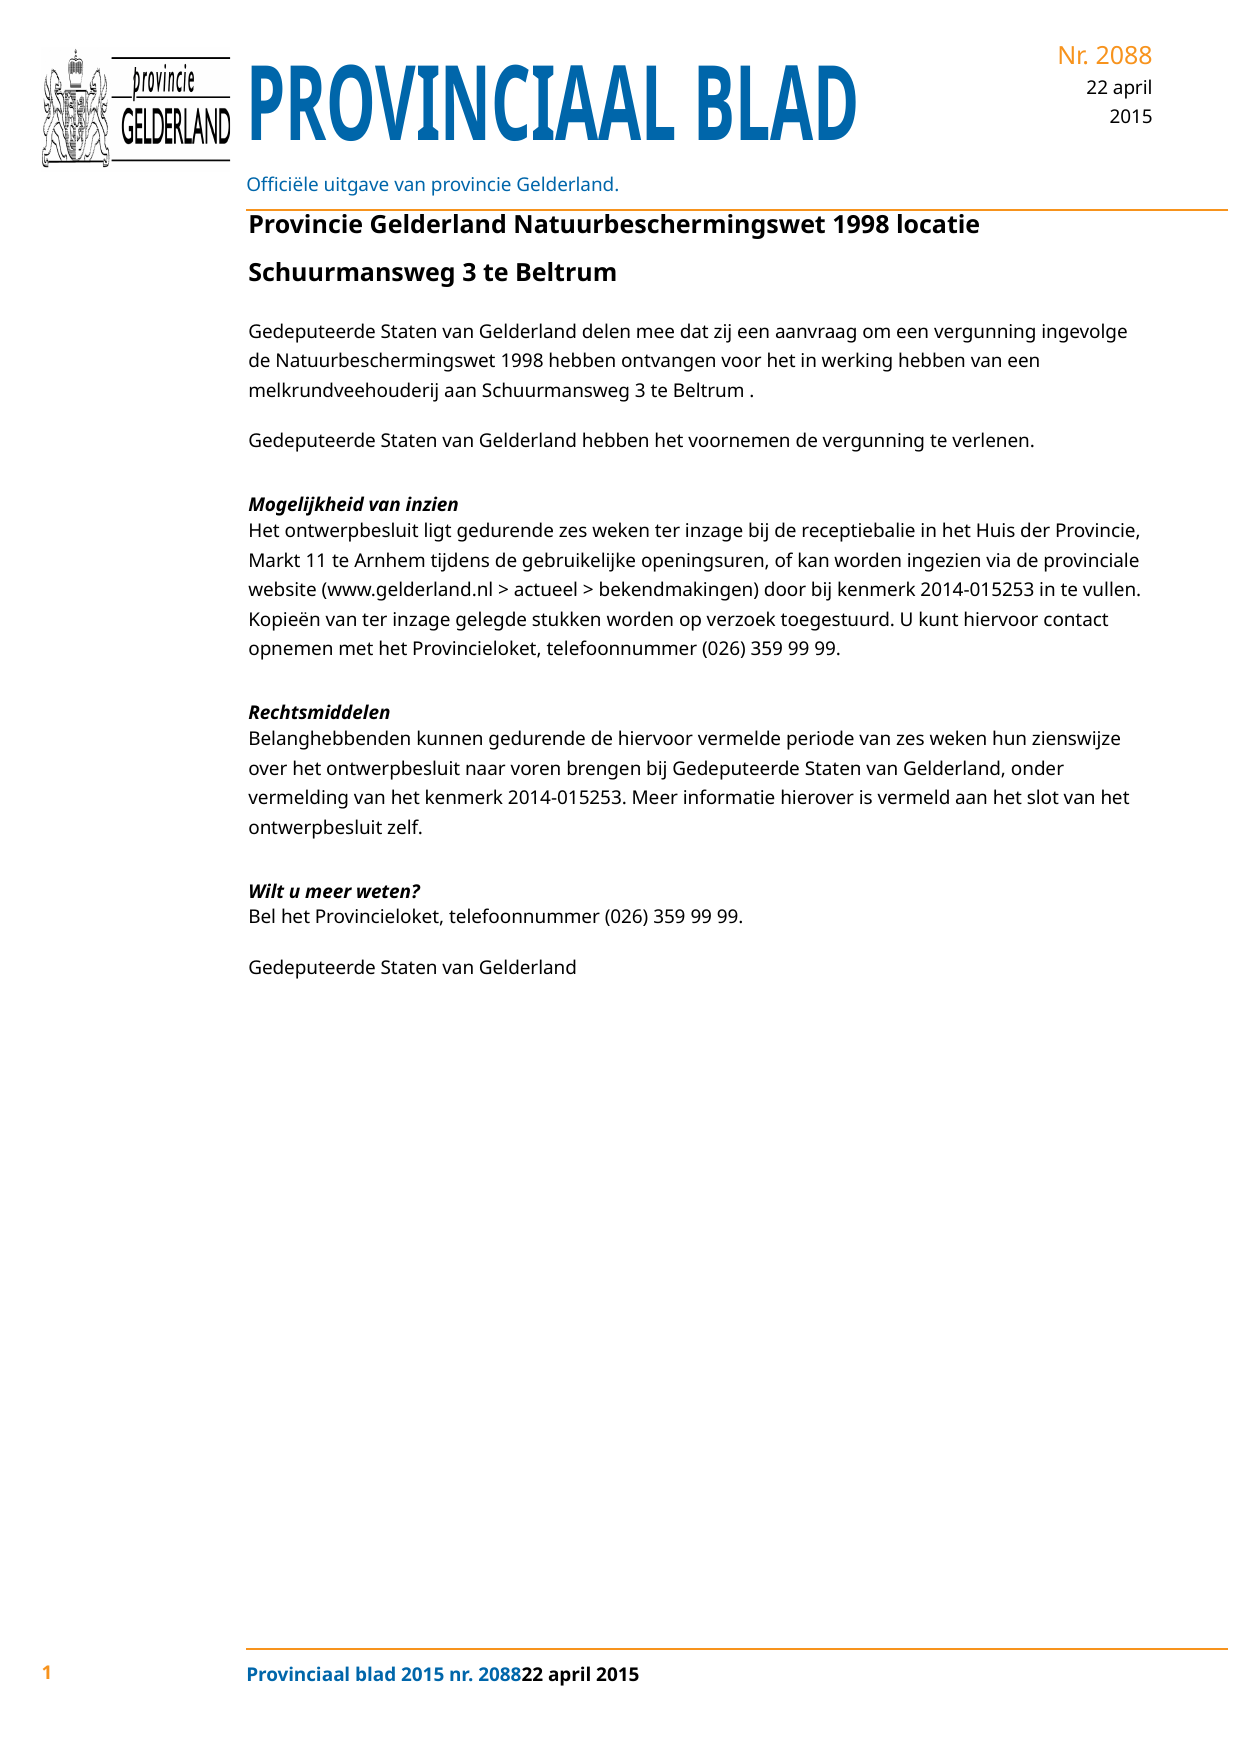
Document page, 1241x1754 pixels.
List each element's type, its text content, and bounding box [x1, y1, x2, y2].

picture [41, 47, 231, 172]
text Gedeputeerde Staten van Gelderland hebben het voornemen de vergunning te verlenen. [248, 427, 1152, 453]
text Het ontwerpbesluit ligt gedurende zes weken ter inzage bij de receptiebalie in het Huis der Provincie, Markt 11 te Arnhem tijdens de gebruikelijke openingsuren, of kan worden ingezien via de provinciale website (www.gelderland.nl > actueel > bekendmakingen) door bij kenmerk 2014-015253 in te vullen. Kopieën van ter inzage gelegde stukken worden op verzoek toegestuurd. U kunt hiervoor contact opnemen met het Provincieloket, telefoonnummer (026) 359 99 99. [248, 517, 1152, 661]
text Wilt u meer weten? [248, 878, 1152, 904]
text Mogelijkheid van inzien [248, 491, 1152, 517]
text Gedeputeerde Staten van Gelderland [248, 954, 1152, 980]
text Provincie Gelderland Natuurbeschermingswet 1998 locatie Schuurmansweg 3 te Beltrum [248, 211, 1152, 288]
text Rechtsmiddelen [248, 699, 1152, 725]
text Bel het Provincieloket, telefoonnummer (026) 359 99 99. [248, 904, 1152, 929]
text Belanghebbenden kunnen gedurende de hiervoor vermelde periode van zes weken hun zienswijze over het ontwerpbesluit naar voren brengen bij Gedeputeerde Staten van Gelderland, onder vermelding van het kenmerk 2014-015253. Meer informatie hierover is vermeld aan het slot van het ontwerpbesluit zelf. [248, 725, 1152, 840]
text Gedeputeerde Staten van Gelderland delen mee dat zij een aanvraag om een vergunning ingevolge de Natuurbeschermingswet 1998 hebben ontvangen voor het in werking hebben van een melkrundveehouderij aan Schuurmansweg 3 te Beltrum . [248, 318, 1152, 403]
